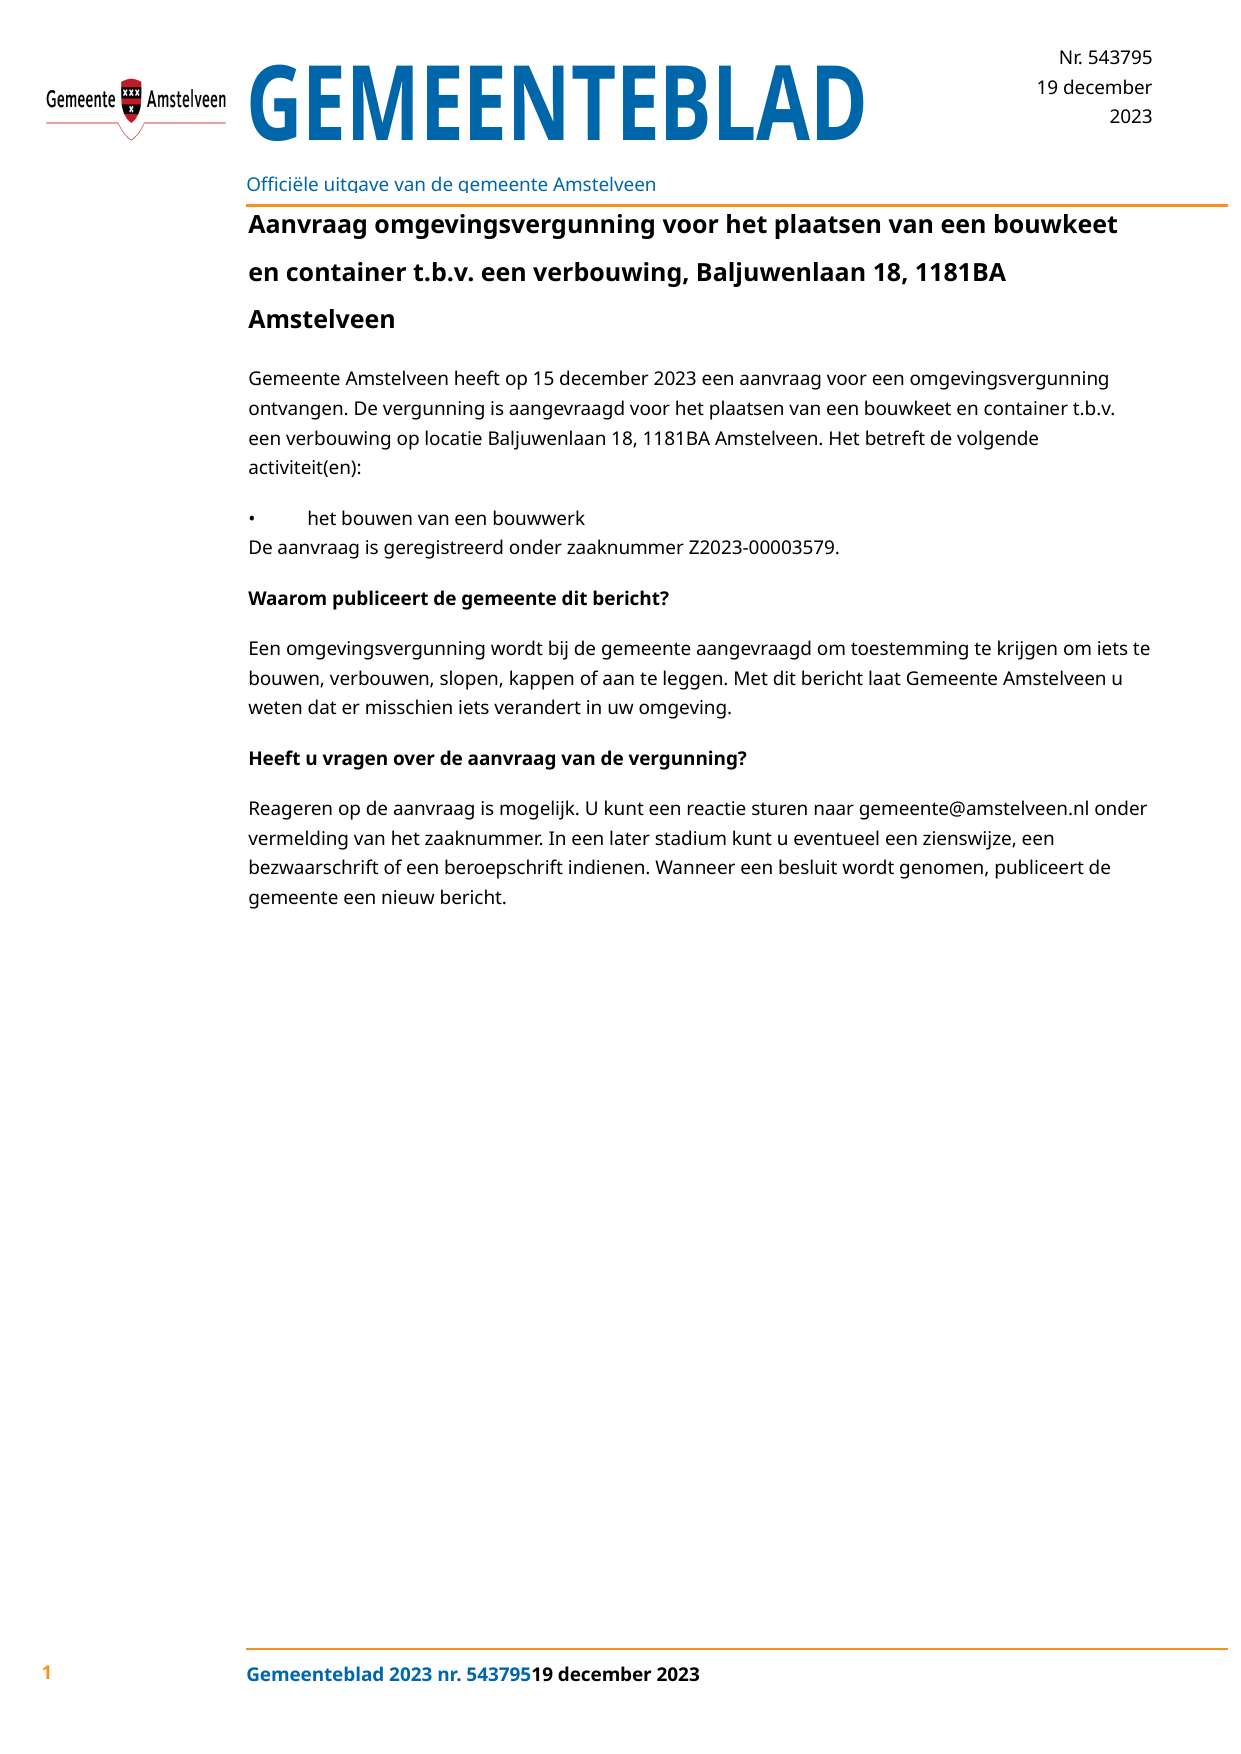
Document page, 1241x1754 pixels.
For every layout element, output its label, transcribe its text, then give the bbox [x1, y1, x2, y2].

text Aanvraag omgevingsvergunning voor het plaatsen van een bouwkeet en container t.b.v. een verbouwing, Baljuwenlaan 18, 1181BA Amstelveen [248, 207, 1152, 336]
list het bouwen van een bouwwerk [248, 505, 1152, 530]
text Heeft u vragen over de aanvraag van de vergunning? [248, 745, 1152, 770]
picture [41, 47, 231, 172]
text De aanvraag is geregistreerd onder zaaknummer Z2023-00003579. [248, 534, 1152, 560]
text Gemeente Amstelveen heeft op 15 december 2023 een aanvraag voor een omgevingsvergunning ontvangen. De vergunning is aangevraagd voor het plaatsen van een bouwkeet en container t.b.v. een verbouwing op locatie Baljuwenlaan 18, 1181BA Amstelveen. Het betreft de volgende activiteit(en): [248, 366, 1152, 480]
text Waarom publiceert de gemeente dit bericht? [248, 585, 1152, 610]
text Een omgevingsvergunning wordt bij de gemeente aangevraagd om toestemming te krijgen om iets te bouwen, verbouwen, slopen, kappen of aan te leggen. Met dit bericht laat Gemeente Amstelveen u weten dat er misschien iets verandert in uw omgeving. [248, 635, 1152, 720]
text Reageren op de aanvraag is mogelijk. U kunt een reactie sturen naar gemeente@amstelveen.nl onder vermelding van het zaaknummer. In een later stadium kunt u eventueel een zienswijze, een bezwaarschrift of een beroepschrift indienen. Wanneer een besluit wordt genomen, publiceert de gemeente een nieuw bericht. [248, 795, 1152, 909]
